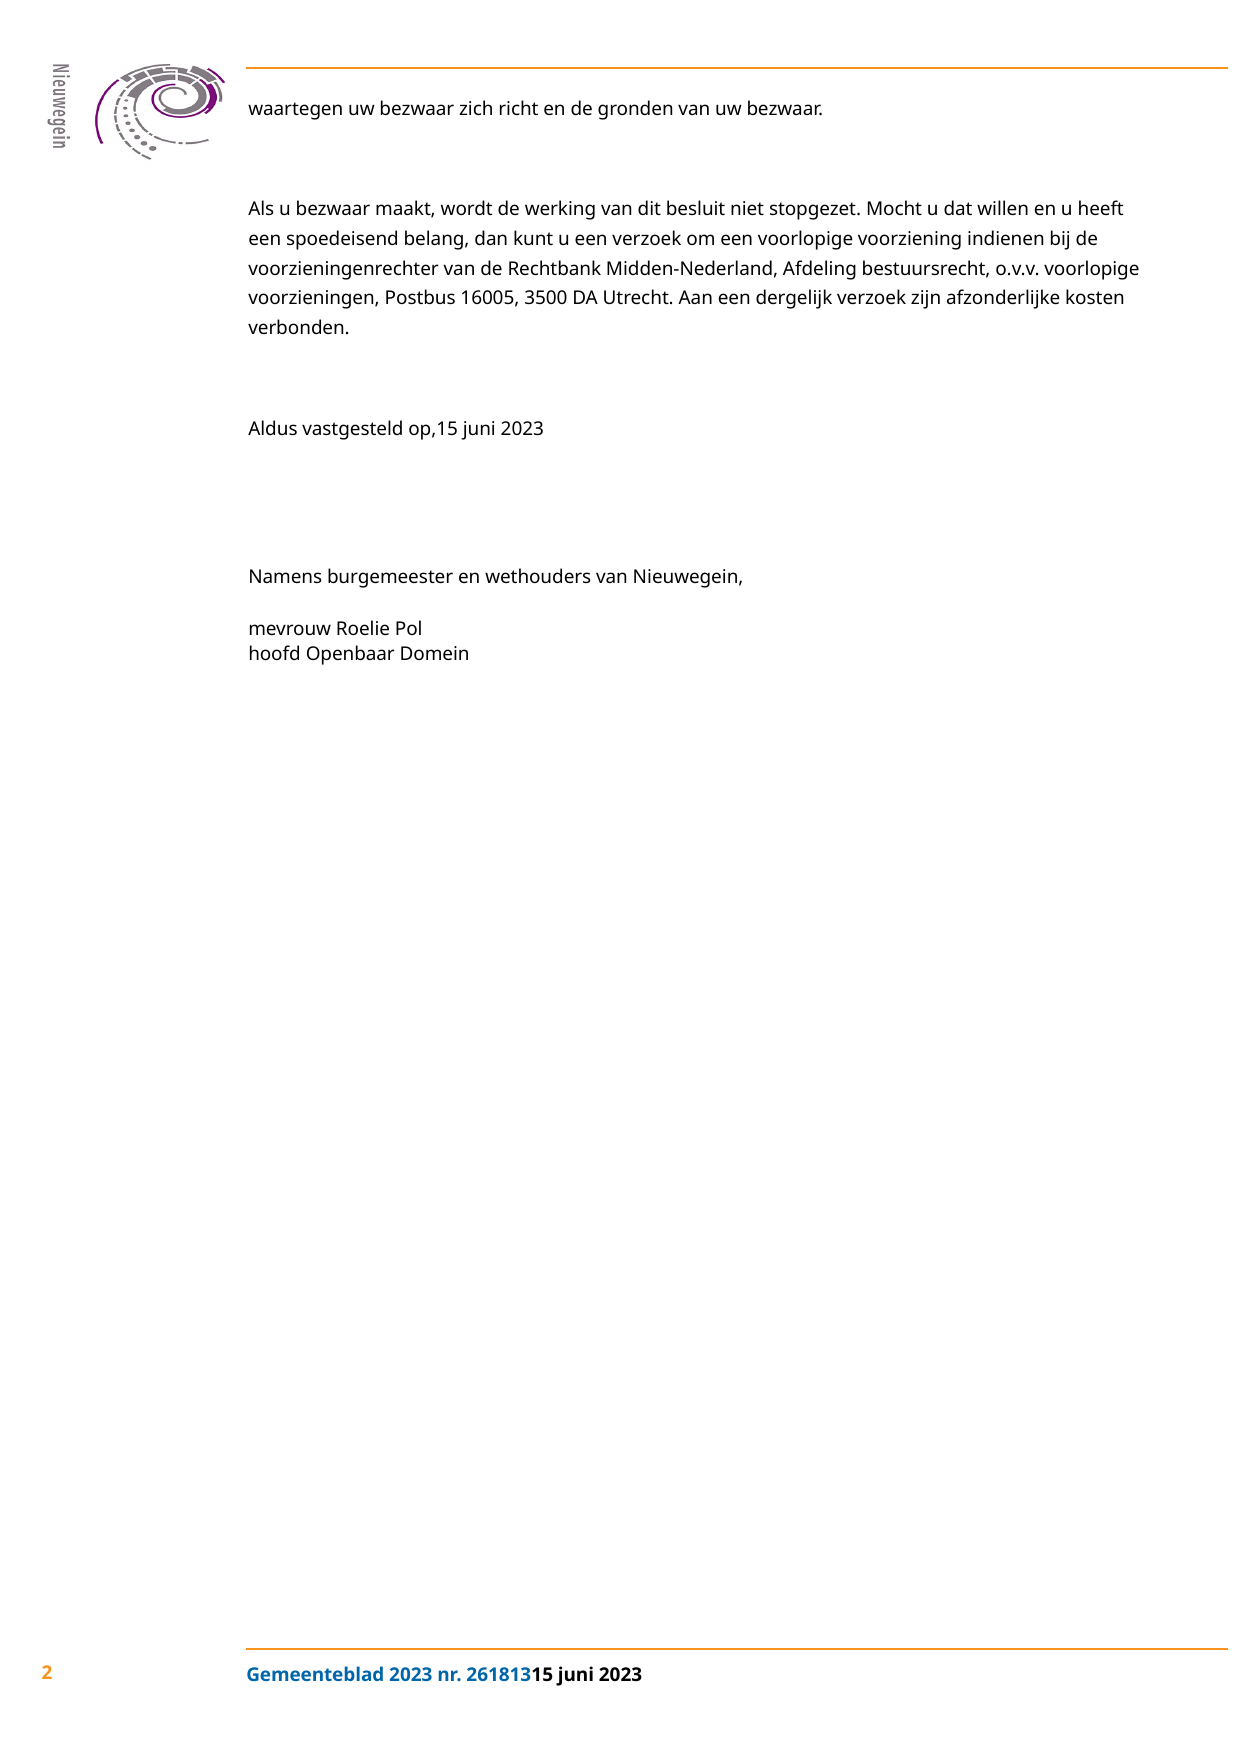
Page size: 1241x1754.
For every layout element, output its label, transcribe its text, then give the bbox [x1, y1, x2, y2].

text Als u bezwaar maakt, wordt de werking van dit besluit niet stopgezet. Mocht u dat willen en u heeft een spoedeisend belang, dan kunt u een verzoek om een voorlopige voorziening indienen bij de voorzieningenrechter van de Rechtbank Midden-Nederland, Afdeling bestuursrecht, o.v.v. voorlopige voorzieningen, Postbus 16005, 3500 DA Utrecht. Aan een dergelijk verzoek zijn afzonderlijke kosten verbonden. [248, 196, 1152, 340]
picture [41, 47, 231, 172]
text waartegen uw bezwaar zich richt en de gronden van uw bezwaar. [248, 95, 1152, 121]
text hoofd Openbaar Domein [248, 641, 1152, 666]
text mevrouw Roelie Pol [248, 615, 1152, 641]
text Namens burgemeester en wethouders van Nieuwegein, [248, 563, 1152, 589]
text Aldus vastgesteld op,15 juni 2023 [248, 415, 1152, 441]
